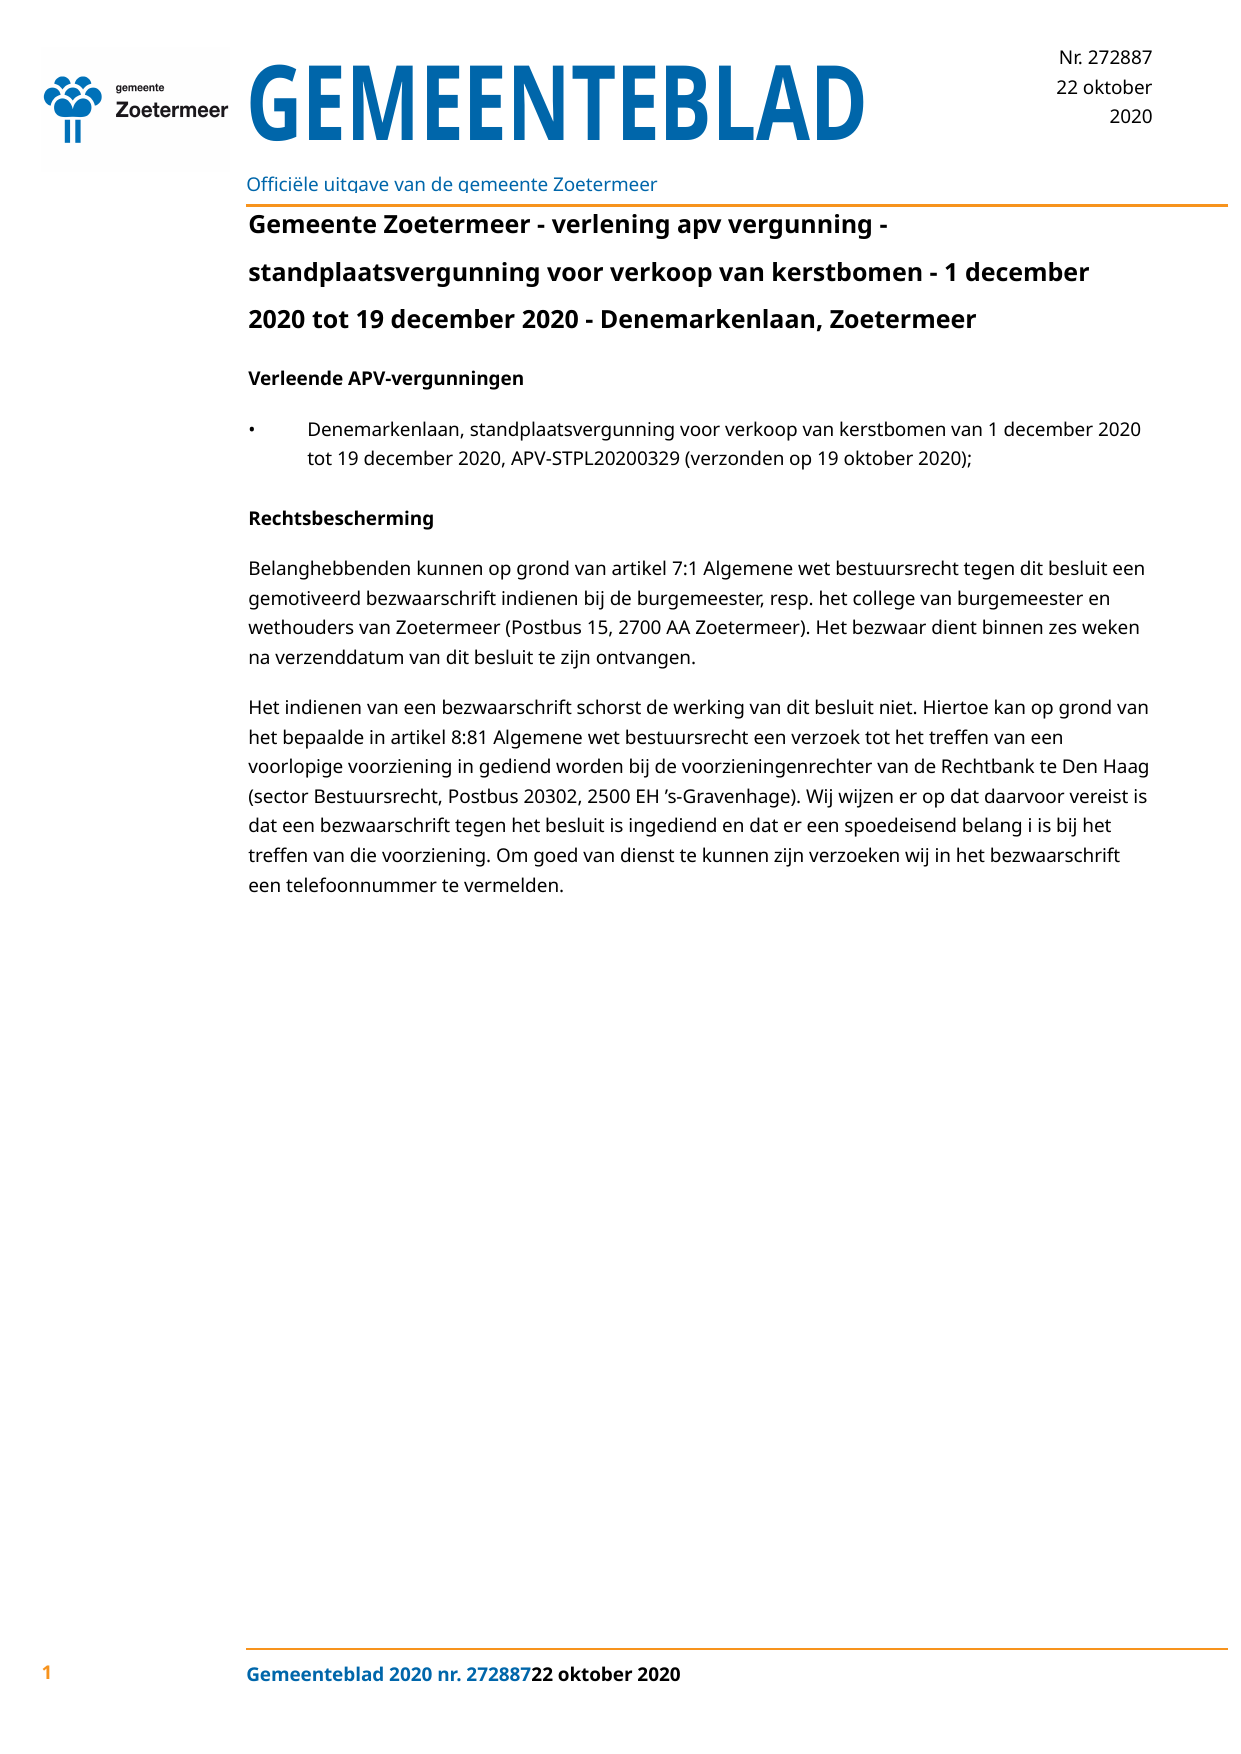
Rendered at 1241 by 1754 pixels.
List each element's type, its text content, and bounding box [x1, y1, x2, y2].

text Het indienen van een bezwaarschrift schorst de werking van dit besluit niet. Hiertoe kan op grond van het bepaalde in artikel 8:81 Algemene wet bestuursrecht een verzoek tot het treffen van een voorlopige voorziening in gediend worden bij de voorzieningenrechter van de Rechtbank te Den Haag (sector Bestuursrecht, Postbus 20302, 2500 EH ’s-Gravenhage). Wij wijzen er op dat daarvoor vereist is dat een bezwaarschrift tegen het besluit is ingediend en dat er een spoedeisend belang i is bij het treffen van die voorziening. Om goed van dienst te kunnen zijn verzoeken wij in het bezwaarschrift een telefoonnummer te vermelden. [248, 694, 1152, 897]
text Gemeente Zoetermeer - verlening apv vergunning - standplaatsvergunning voor verkoop van kerstbomen - 1 december 2020 tot 19 december 2020 - Denemarkenlaan, Zoetermeer [248, 207, 1152, 336]
text Belanghebbenden kunnen op grond van artikel 7:1 Algemene wet bestuursrecht tegen dit besluit een gemotiveerd bezwaarschrift indienen bij de burgemeester, resp. het college van burgemeester en wethouders van Zoetermeer (Postbus 15, 2700 AA Zoetermeer). Het bezwaar dient binnen zes weken na verzenddatum van dit besluit te zijn ontvangen. [248, 555, 1152, 669]
text Verleende APV-vergunningen [248, 366, 1152, 391]
picture [41, 47, 231, 172]
list Denemarkenlaan, standplaatsvergunning voor verkoop van kerstbomen van 1 december 2020 tot 19 december 2020, APV-STPL20200329 (verzonden op 19 oktober 2020); [248, 416, 1152, 471]
text Rechtsbescherming [248, 505, 1152, 530]
